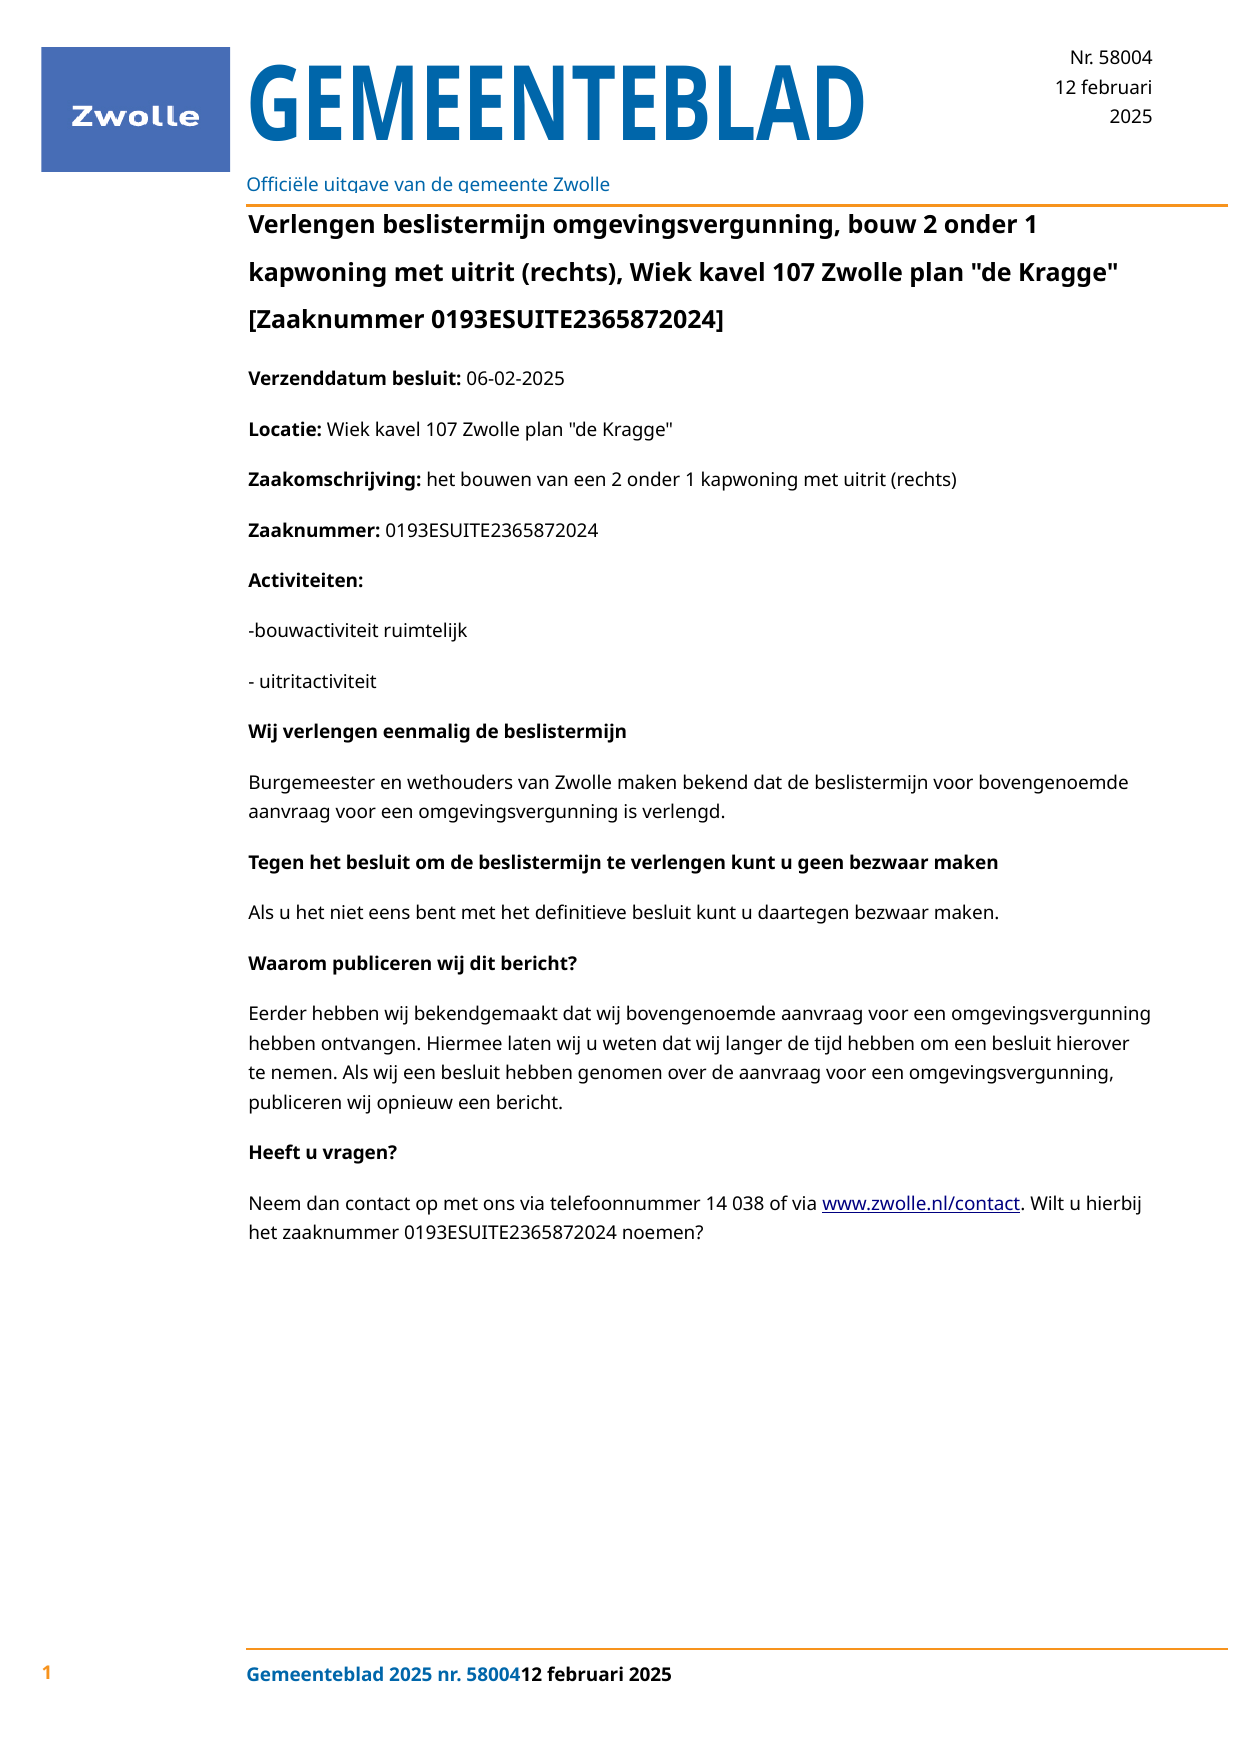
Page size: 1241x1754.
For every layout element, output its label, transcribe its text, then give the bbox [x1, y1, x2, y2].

text Neem dan contact op met ons via telefoonnummer 14 038 of via www.zwolle.nl/contact. Wilt u hierbij het zaaknummer 0193ESUITE2365872024 noemen? [248, 1190, 1152, 1245]
text Verlengen beslistermijn omgevingsvergunning, bouw 2 onder 1 kapwoning met uitrit (rechts), Wiek kavel 107 Zwolle plan "de Kragge" [Zaaknummer 0193ESUITE2365872024] [248, 207, 1152, 336]
text Eerder hebben wij bekendgemaakt dat wij bovengenoemde aanvraag voor een omgevingsvergunning hebben ontvangen. Hiermee laten wij u weten dat wij langer de tijd hebben om een besluit hierover te nemen. Als wij een besluit hebben genomen over de aanvraag voor een omgevingsvergunning, publiceren wij opnieuw een bericht. [248, 1000, 1152, 1114]
text - uitritactiviteit [248, 668, 1152, 694]
text Heeft u vragen? [248, 1139, 1152, 1165]
text Zaakomschrijving: het bouwen van een 2 onder 1 kapwoning met uitrit (rechts) [248, 466, 1152, 492]
text Verzenddatum besluit: 06-02-2025 [248, 366, 1152, 391]
text Wij verlengen eenmalig de beslistermijn [248, 718, 1152, 744]
text Burgemeester en wethouders van Zwolle maken bekend dat de beslistermijn voor bovengenoemde aanvraag voor een omgevingsvergunning is verlengd. [248, 769, 1152, 824]
text Waarom publiceren wij dit bericht? [248, 950, 1152, 975]
text Locatie: Wiek kavel 107 Zwolle plan "de Kragge" [248, 416, 1152, 442]
text Activiteiten: [248, 567, 1152, 593]
picture [41, 47, 231, 172]
text Tegen het besluit om de beslistermijn te verlengen kunt u geen bezwaar maken [248, 849, 1152, 874]
text Zaaknummer: 0193ESUITE2365872024 [248, 517, 1152, 542]
text Als u het niet eens bent met het definitieve besluit kunt u daartegen bezwaar maken. [248, 899, 1152, 925]
text -bouwactiviteit ruimtelijk [248, 618, 1152, 643]
